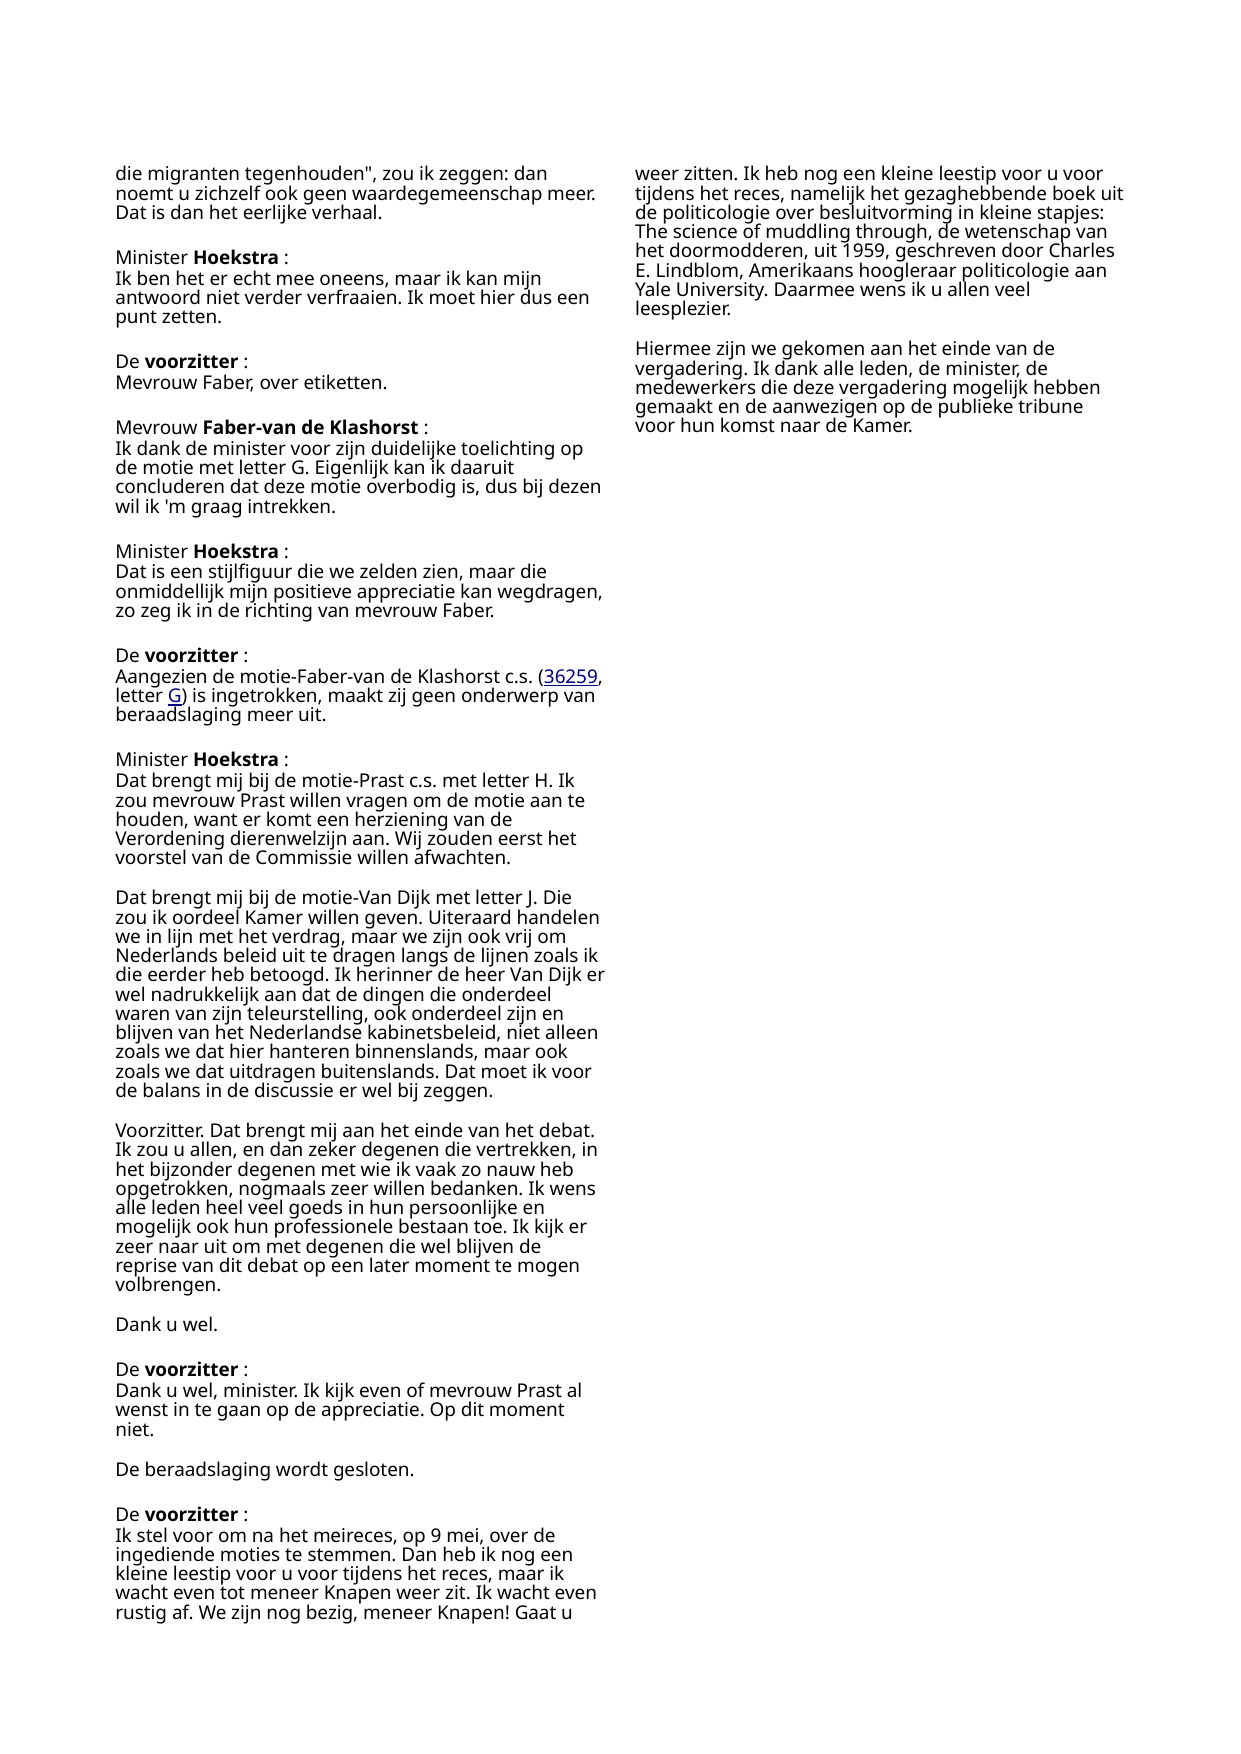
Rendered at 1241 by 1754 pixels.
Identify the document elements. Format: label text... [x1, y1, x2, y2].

text Ik stel voor om na het meireces, op 9 mei, over de ingediende moties te stemmen. Dan heb ik nog een kleine leestip voor u voor tijdens het reces, maar ik wacht even tot meneer Knapen weer zit. Ik wacht even rustig af. We zijn nog bezig, meneer Knapen! Gaat u [115, 1527, 605, 1623]
text Mevrouw Faber-van de Klashorst : [115, 414, 605, 440]
text Dat is een stijlfiguur die we zelden zien, maar die onmiddellijk mijn positieve appreciatie kan wegdragen, zo zeg ik in de richting van mevrouw Faber. [115, 563, 605, 621]
text Voorzitter. Dat brengt mij aan het einde van het debat. Ik zou u allen, en dan zeker degenen die vertrekken, in het bijzonder degenen met wie ik vaak zo nauw heb opgetrokken, nogmaals zeer willen bedanken. Ik wens alle leden heel veel goeds in hun persoonlijke en mogelijk ook hun professionele bestaan toe. Ik kijk er zeer naar uit om met degenen die wel blijven de reprise van dit debat op een later moment te mogen volbrengen. [115, 1122, 605, 1296]
text Dank u wel, minister. Ik kijk even of mevrouw Prast al wenst in te gaan op de appreciatie. Op dit moment niet. [115, 1382, 605, 1440]
text Minister Hoekstra : [115, 747, 605, 772]
text Minister Hoekstra : [115, 538, 605, 563]
text Aangezien de motie-Faber-van de Klashorst c.s. (36259, letter G) is ingetrokken, maakt zij geen onderwerp van beraadslaging meer uit. [115, 668, 605, 726]
text De voorzitter : [115, 642, 605, 668]
text Hiermee zijn we gekomen aan het einde van de vergadering. Ik dank alle leden, de minister, de medewerkers die deze vergadering mogelijk hebben gemaakt en de aanwezigen op de publieke tribune voor hun komst naar de Kamer. [635, 340, 1125, 437]
text Ik dank de minister voor zijn duidelijke toelichting op de motie met letter G. Eigenlijk kan ik daaruit concluderen dat deze motie overbodig is, dus bij dezen wil ik 'm graag intrekken. [115, 440, 605, 517]
text Ik ben het er echt mee oneens, maar ik kan mijn antwoord niet verder verfraaien. Ik moet hier dus een punt zetten. [115, 270, 605, 327]
text De voorzitter : [115, 1356, 605, 1382]
text Mevrouw Faber, over etiketten. [115, 374, 605, 393]
text De voorzitter : [115, 348, 605, 374]
text De voorzitter : [115, 1501, 605, 1527]
text De beraadslaging wordt gesloten. [115, 1461, 605, 1480]
text Dank u wel. [115, 1316, 605, 1336]
text Dat brengt mij bij de motie-Van Dijk met letter J. Die zou ik oordeel Kamer willen geven. Uiteraard handelen we in lijn met het verdrag, maar we zijn ook vrij om Nederlands beleid uit te dragen langs de lijnen zoals ik die eerder heb betoogd. Ik herinner de heer Van Dijk er wel nadrukkelijk aan dat de dingen die onderdeel waren van zijn teleurstelling, ook onderdeel zijn en blijven van het Nederlandse kabinetsbeleid, niet alleen zoals we dat hier hanteren binnenslands, maar ook zoals we dat uitdragen buitenslands. Dat moet ik voor de balans in de discussie er wel bij zeggen. [115, 889, 605, 1101]
text Minister Hoekstra : [115, 244, 605, 270]
text Dat brengt mij bij de motie-Prast c.s. met letter H. Ik zou mevrouw Prast willen vragen om de motie aan te houden, want er komt een herziening van de Verordening dierenwelzijn aan. Wij zouden eerst het voorstel van de Commissie willen afwachten. [115, 772, 605, 869]
text weer zitten. Ik heb nog een kleine leestip voor u voor tijdens het reces, namelijk het gezaghebbende boek uit de politicologie over besluitvorming in kleine stapjes: The science of muddling through, de wetenschap van het doormodderen, uit 1959, geschreven door Charles E. Lindblom, Amerikaans hoogleraar politicologie aan Yale University. Daarmee wens ik u allen veel leesplezier. [635, 165, 1125, 319]
text die migranten tegenhouden", zou ik zeggen: dan noemt u zichzelf ook geen waardegemeenschap meer. Dat is dan het eerlijke verhaal. [115, 165, 605, 223]
